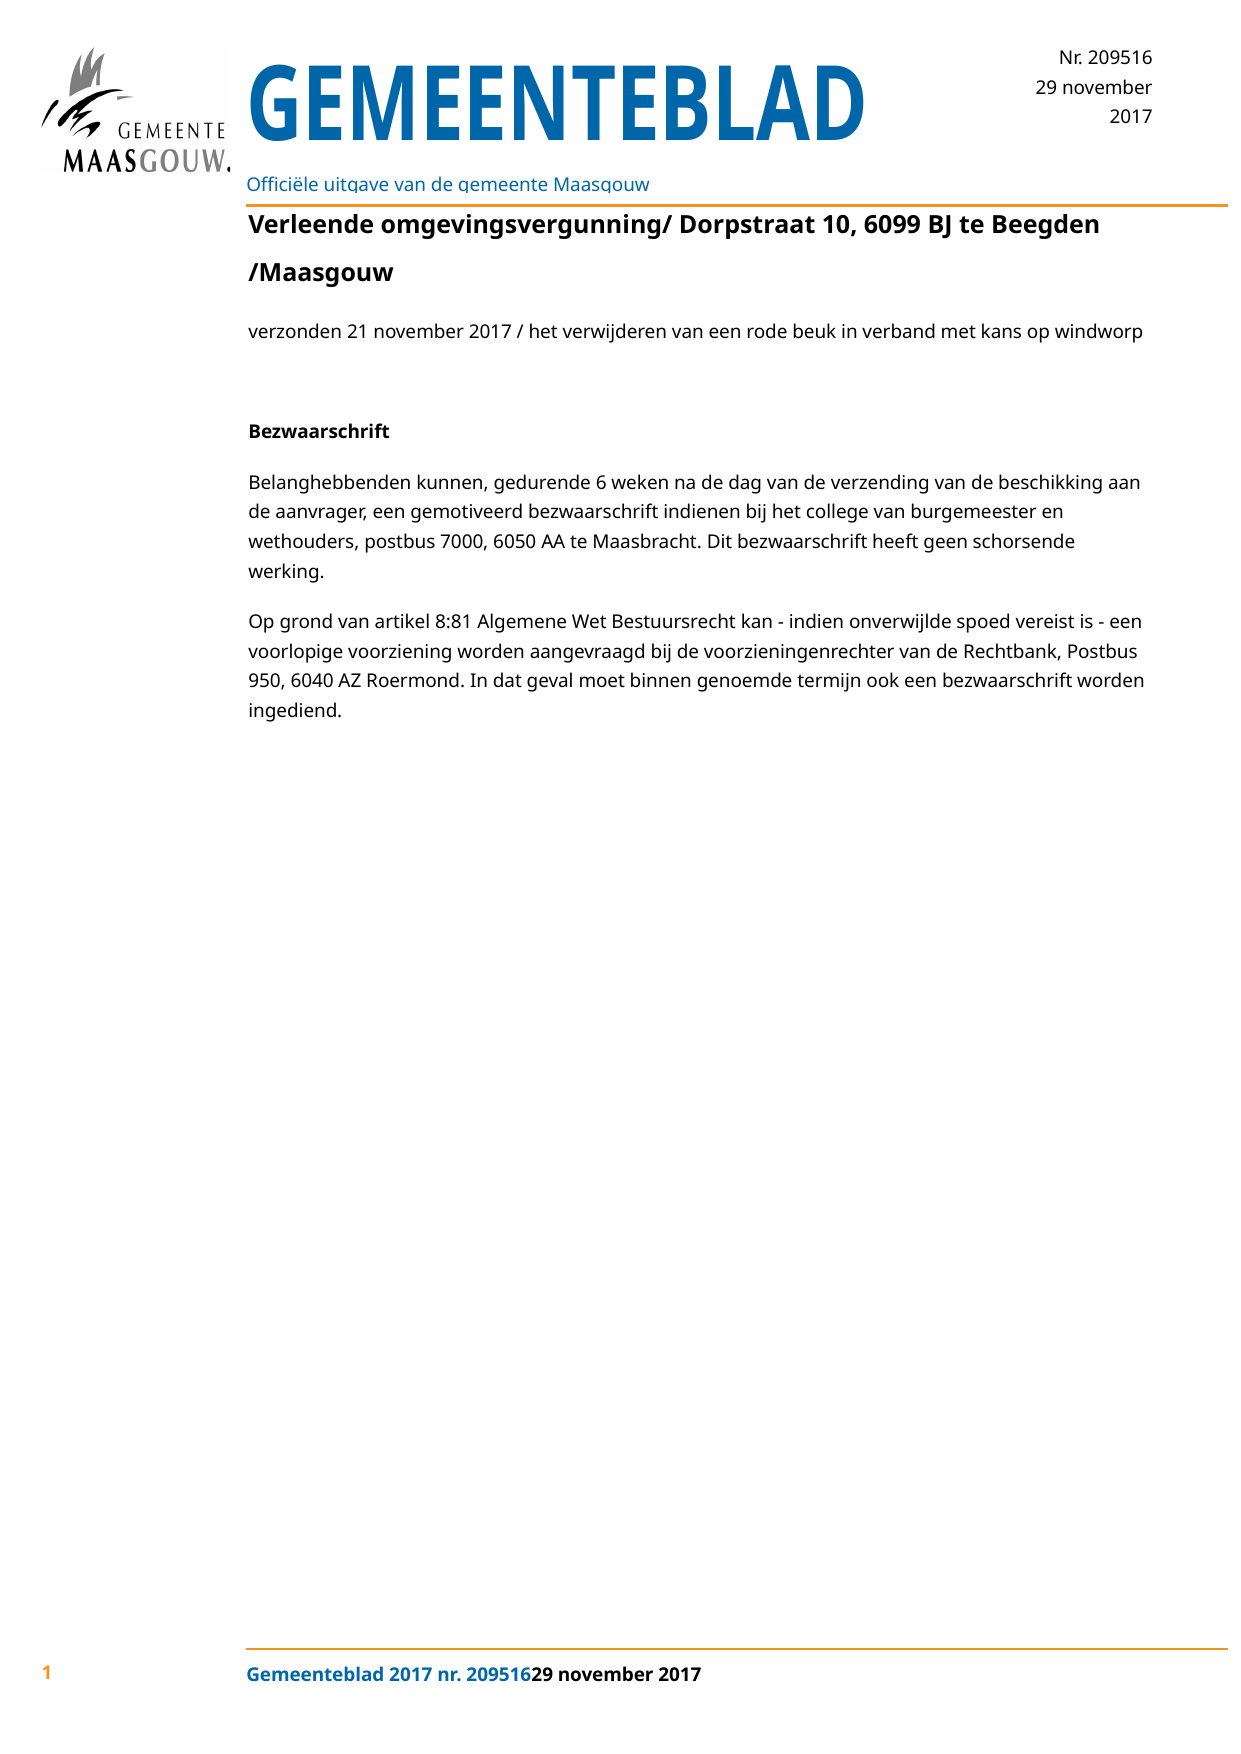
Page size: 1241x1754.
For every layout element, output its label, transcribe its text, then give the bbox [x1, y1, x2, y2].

text Op grond van artikel 8:81 Algemene Wet Bestuursrecht kan - indien onverwijlde spoed vereist is - een voorlopige voorziening worden aangevraagd bij de voorzieningenrechter van de Rechtbank, Postbus 950, 6040 AZ Roermond. In dat geval moet binnen genoemde termijn ook een bezwaarschrift worden ingediend. [248, 608, 1152, 723]
text Belanghebbenden kunnen, gedurende 6 weken na de dag van de verzending van de beschikking aan de aanvrager, een gemotiveerd bezwaarschrift indienen bij het college van burgemeester en wethouders, postbus 7000, 6050 AA te Maasbracht. Dit bezwaarschrift heeft geen schorsende werking. [248, 469, 1152, 584]
text Bezwaarschrift [248, 419, 1152, 444]
text verzonden 21 november 2017 / het verwijderen van een rode beuk in verband met kans op windworp [248, 318, 1152, 344]
picture [41, 47, 231, 172]
text Verleende omgevingsvergunning/ Dorpstraat 10, 6099 BJ te Beegden /Maasgouw [248, 207, 1152, 288]
